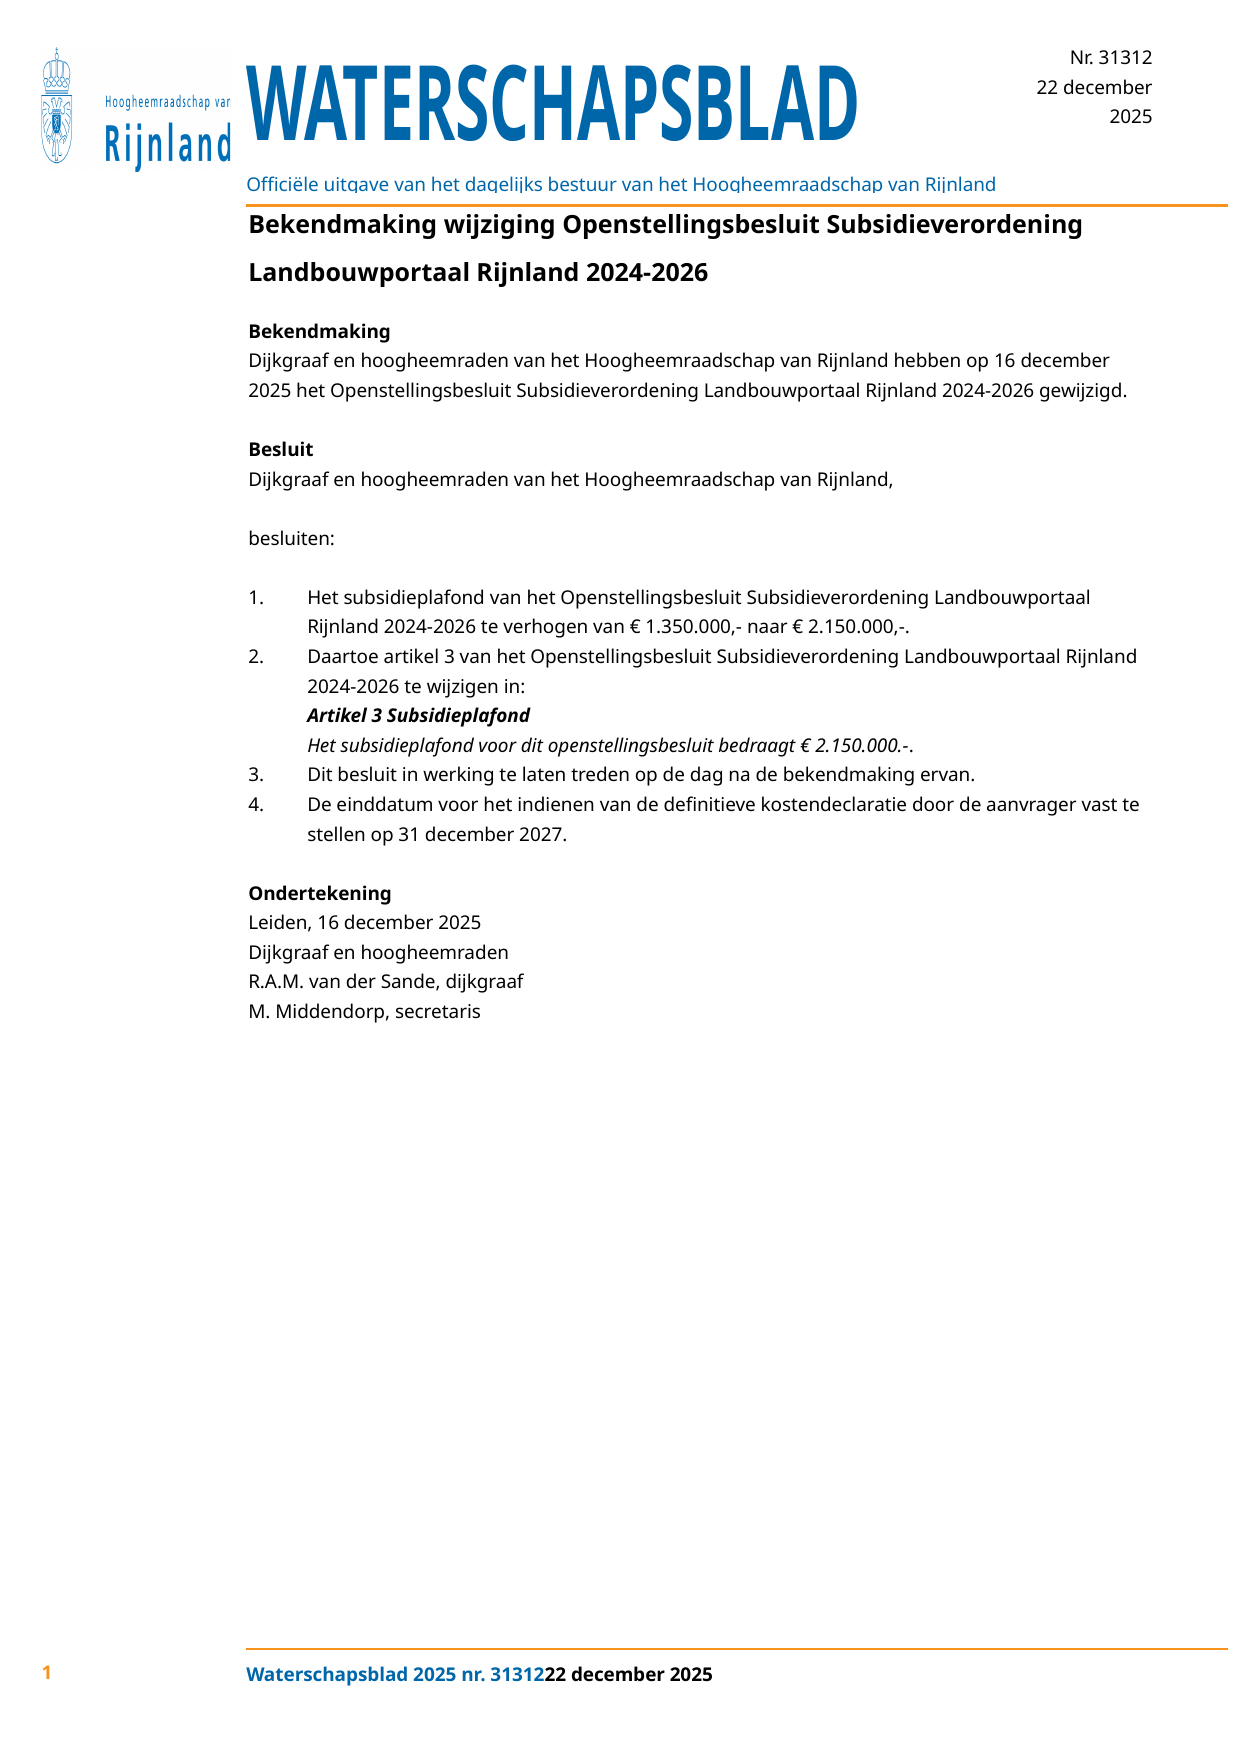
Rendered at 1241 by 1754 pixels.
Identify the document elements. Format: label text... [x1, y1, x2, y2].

list Het subsidieplafond van het Openstellingsbesluit Subsidieverordening Landbouwportaal Rijnland 2024-2026 te verhogen van € 1.350.000,- naar € 2.150.000,-. [248, 584, 1152, 639]
list Artikel 3 Subsidieplafond [248, 702, 1152, 728]
text Besluit [248, 436, 1152, 462]
list Het subsidieplafond voor dit openstellingsbesluit bedraagt € 2.150.000.-. [248, 732, 1152, 758]
list De einddatum voor het indienen van de definitieve kostendeclaratie door de aanvrager vast te stellen op 31 december 2027. [248, 791, 1152, 847]
text M. Middendorp, secretaris [248, 998, 1152, 1024]
text Ondertekening [248, 880, 1152, 906]
picture [41, 47, 231, 172]
text Bekendmaking wijziging Openstellingsbesluit Subsidieverordening Landbouwportaal Rijnland 2024-2026 [248, 207, 1152, 288]
text Dijkgraaf en hoogheemraden van het Hoogheemraadschap van Rijnland hebben op 16 december 2025 het Openstellingsbesluit Subsidieverordening Landbouwportaal Rijnland 2024-2026 gewijzigd. [248, 347, 1152, 403]
text Bekendmaking [248, 318, 1152, 344]
list Dit besluit in werking te laten treden op de dag na de bekendmaking ervan. [248, 762, 1152, 787]
text besluiten: [248, 525, 1152, 551]
text R.A.M. van der Sande, dijkgraaf [248, 969, 1152, 994]
text Dijkgraaf en hoogheemraden [248, 939, 1152, 965]
text Leiden, 16 december 2025 [248, 909, 1152, 935]
text Dijkgraaf en hoogheemraden van het Hoogheemraadschap van Rijnland, [248, 466, 1152, 492]
list Daartoe artikel 3 van het Openstellingsbesluit Subsidieverordening Landbouwportaal Rijnland 2024-2026 te wijzigen in: [248, 643, 1152, 699]
